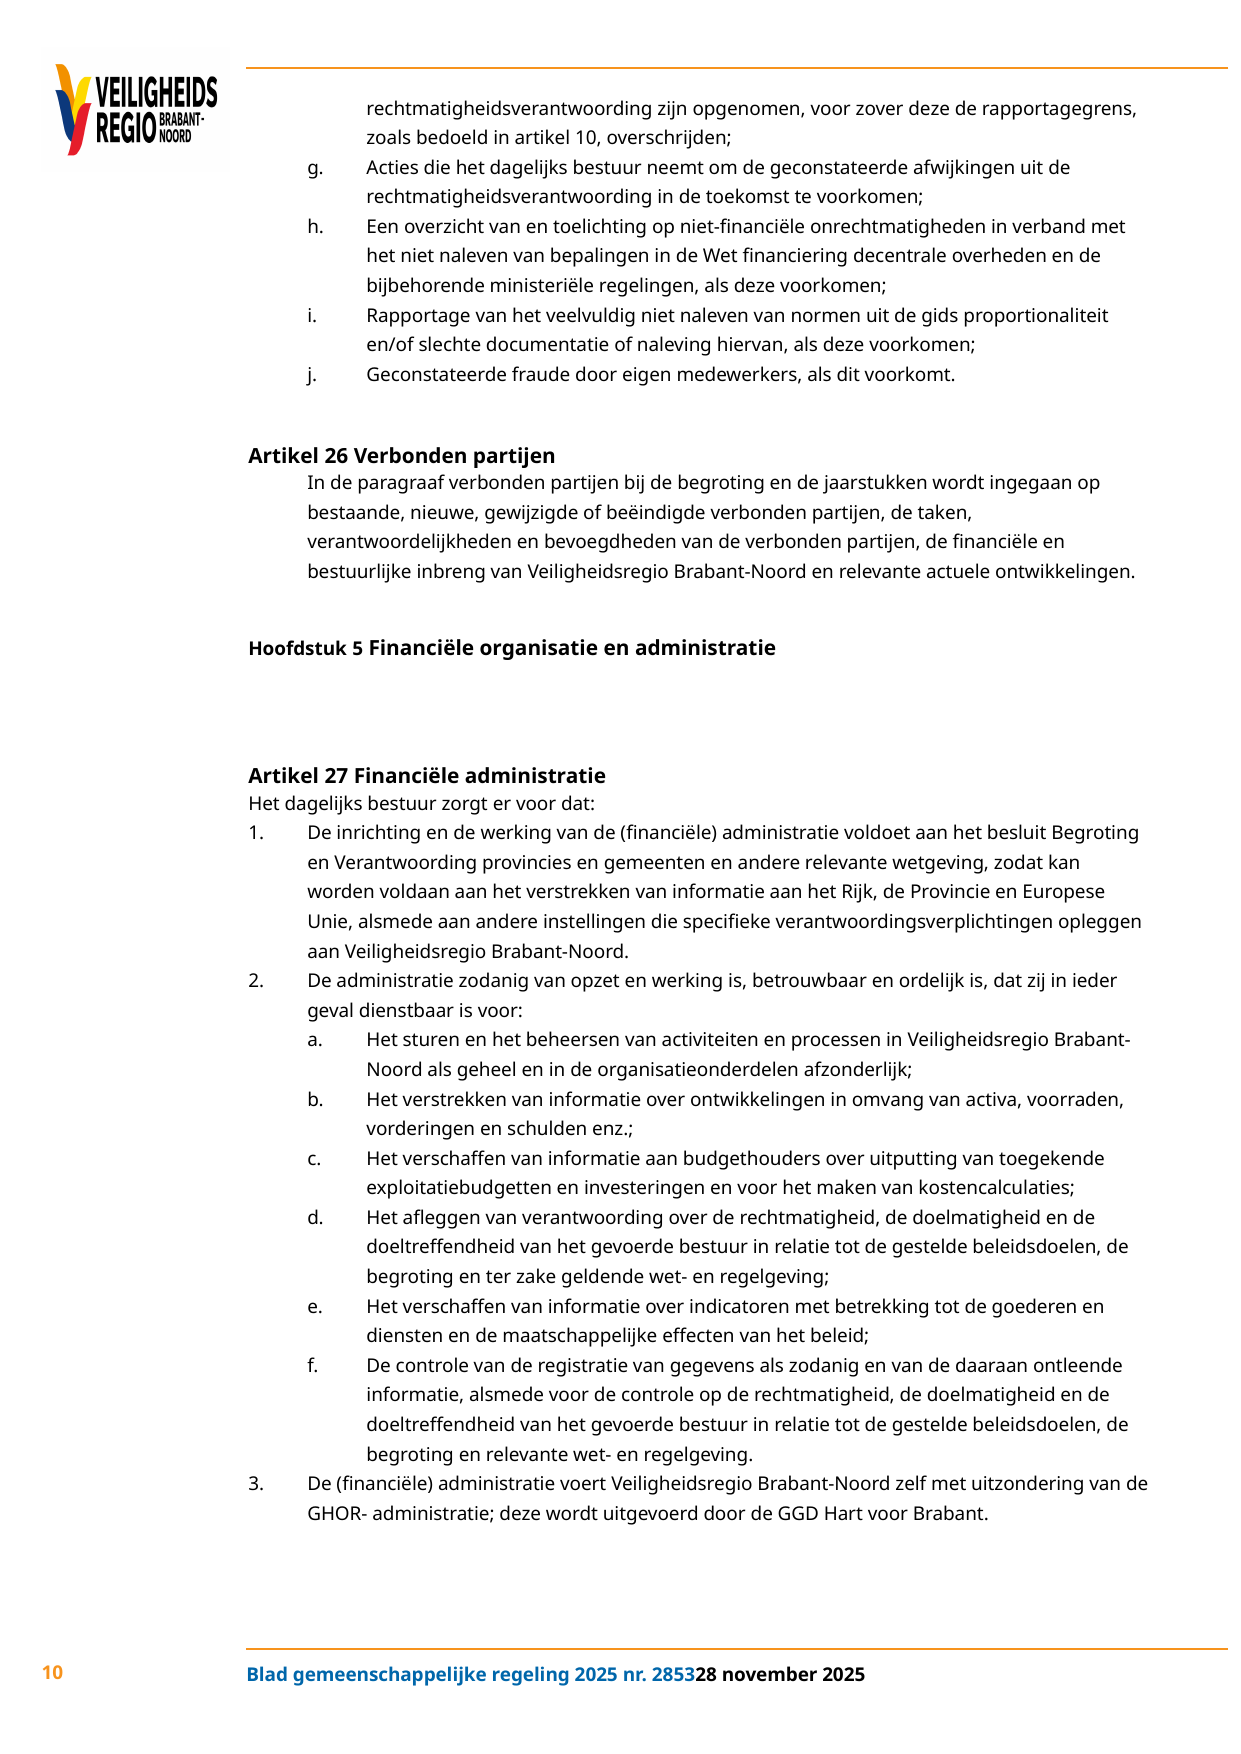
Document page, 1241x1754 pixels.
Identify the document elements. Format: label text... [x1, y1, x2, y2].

list De controle van de registratie van gegevens als zodanig en van de daaraan ontleende informatie, alsmede voor de controle op de rechtmatigheid, de doelmatigheid en de doeltreffendheid van het gevoerde bestuur in relatie tot de gestelde beleidsdoelen, de begroting en relevante wet- en regelgeving. [307, 1352, 1152, 1467]
list Een overzicht van en toelichting op niet-financiële onrechtmatigheden in verband met het niet naleven van bepalingen in de Wet financiering decentrale overheden en de bijbehorende ministeriële regelingen, als deze voorkomen; [307, 213, 1152, 298]
list De inrichting en de werking van de (financiële) administratie voldoet aan het besluit Begroting en Verantwoording provincies en gemeenten en andere relevante wetgeving, zodat kan worden voldaan aan het verstrekken van informatie aan het Rijk, de Provincie en Europese Unie, alsmede aan andere instellingen die specifieke verantwoordingsverplichtingen opleggen aan Veiligheidsregio Brabant-Noord. [248, 819, 1152, 964]
list De administratie zodanig van opzet en werking is, betrouwbaar en ordelijk is, dat zij in ieder geval dienstbaar is voor: [248, 967, 1152, 1023]
list Het verschaffen van informatie aan budgethouders over uitputting van toegekende exploitatiebudgetten en investeringen en voor het maken van kostencalculaties; [307, 1145, 1152, 1200]
list Het sturen en het beheersen van activiteiten en processen in Veiligheidsregio Brabant-Noord als geheel en in de organisatieonderdelen afzonderlijk; [307, 1027, 1152, 1082]
list rechtmatigheidsverantwoording zijn opgenomen, voor zover deze de rapportagegrens, zoals bedoeld in artikel 10, overschrijden; [307, 95, 1152, 150]
text Artikel 27 Financiële administratie [248, 762, 1152, 790]
text Artikel 26 Verbonden partijen [248, 441, 1152, 469]
list De (financiële) administratie voert Veiligheidsregio Brabant-Noord zelf met uitzondering van de GHOR- administratie; deze wordt uitgevoerd door de GGD Hart voor Brabant. [248, 1470, 1152, 1526]
list In de paragraaf verbonden partijen bij de begroting en de jaarstukken wordt ingegaan op bestaande, nieuwe, gewijzigde of beëindigde verbonden partijen, de taken, verantwoordelijkheden en bevoegdheden van de verbonden partijen, de financiële en bestuurlijke inbreng van Veiligheidsregio Brabant-Noord en relevante actuele ontwikkelingen. [248, 469, 1152, 584]
picture [41, 47, 231, 172]
list Rapportage van het veelvuldig niet naleven van normen uit de gids proportionaliteit en/of slechte documentatie of naleving hiervan, als deze voorkomen; [307, 302, 1152, 357]
list Het afleggen van verantwoording over de rechtmatigheid, de doelmatigheid en de doeltreffendheid van het gevoerde bestuur in relatie tot de gestelde beleidsdoelen, de begroting en ter zake geldende wet- en regelgeving; [307, 1204, 1152, 1289]
list Acties die het dagelijks bestuur neemt om de geconstateerde afwijkingen uit de rechtmatigheidsverantwoording in de toekomst te voorkomen; [307, 154, 1152, 209]
list Geconstateerde fraude door eigen medewerkers, als dit voorkomt. [307, 361, 1152, 387]
list Het verschaffen van informatie over indicatoren met betrekking tot de goederen en diensten en de maatschappelijke effecten van het beleid; [307, 1293, 1152, 1348]
text Het dagelijks bestuur zorgt er voor dat: [248, 790, 1152, 816]
text Hoofdstuk 5 Financiële organisatie en administratie [248, 633, 1152, 662]
list Het verstrekken van informatie over ontwikkelingen in omvang van activa, voorraden, vorderingen en schulden enz.; [307, 1086, 1152, 1141]
